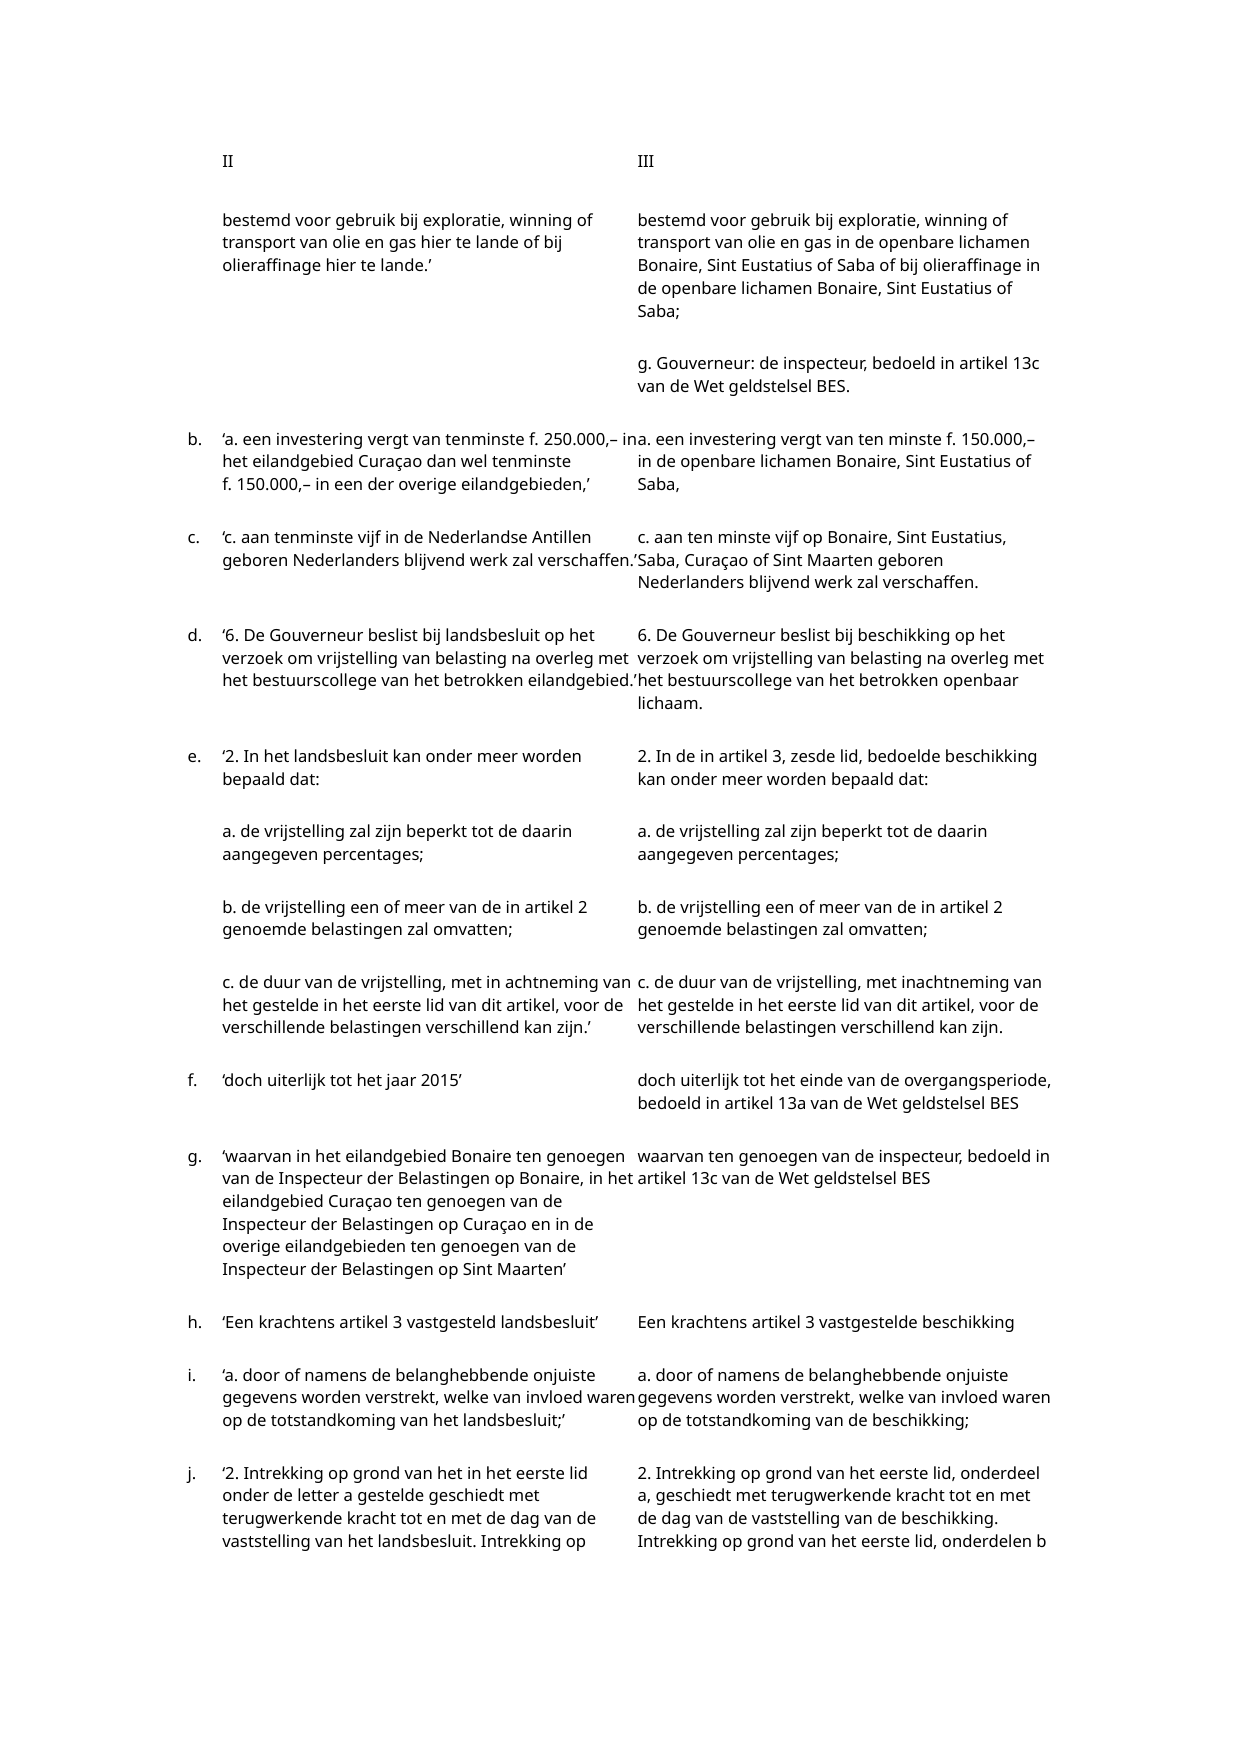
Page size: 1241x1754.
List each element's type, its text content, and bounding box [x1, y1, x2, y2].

table_cell ‘2. In het landsbesluit kan onder meer worden bepaald dat: a. de vrijstelling zal zijn beperkt tot de daarin aangegeven percentages; b. de vrijstelling een of meer van de in artikel 2 genoemde belastingen zal omvatten; c. de duur van de vrijstelling, met in achtneming van het gestelde in het eerste lid van dit artikel, voor de verschillende belastingen verschillend kan zijn.’ [222, 745, 637, 1069]
table_header III [637, 150, 1053, 208]
table_cell c. [188, 526, 222, 624]
table_cell ‘a. een investering vergt van tenminste f. 250.000,– in het eilandgebied Curaçao dan wel tenminste f. 150.000,– in een der overige eilandgebieden,’ [222, 428, 637, 526]
table_cell j. [188, 1461, 222, 1552]
table_cell b. [188, 428, 222, 526]
table_cell h. [188, 1311, 222, 1363]
table_cell a. een investering vergt van ten minste f. 150.000,– in de openbare lichamen Bonaire, Sint Eustatius of Saba, [637, 428, 1053, 526]
table_cell d. [188, 624, 222, 744]
table_cell ‘2. Intrekking op grond van het in het eerste lid onder de letter a gestelde geschiedt met terugwerkende kracht tot en met de dag van de vaststelling van het landsbesluit. Intrekking op [222, 1461, 637, 1552]
table_cell i. [188, 1363, 222, 1461]
table_cell 2. Intrekking op grond van het eerste lid, onderdeel a, geschiedt met terugwerkende kracht tot en met de dag van de vaststelling van de beschikking. Intrekking op grond van het eerste lid, onderdelen b [637, 1461, 1053, 1552]
table_cell waarvan ten genoegen van de inspecteur, bedoeld in artikel 13c van de Wet geldstelsel BES [637, 1144, 1053, 1311]
table_cell bestemd voor gebruik bij exploratie, winning of transport van olie en gas in de openbare lichamen Bonaire, Sint Eustatius of Saba of bij olieraffinage in de openbare lichamen Bonaire, Sint Eustatius of Saba; g. Gouverneur: de inspecteur, bedoeld in artikel 13c van de Wet geldstelsel BES. [637, 209, 1053, 427]
table_cell bestemd voor gebruik bij exploratie, winning of transport van olie en gas hier te lande of bij olieraffinage hier te lande.’ [222, 209, 637, 427]
table_header [188, 150, 222, 208]
table_cell g. [188, 1144, 222, 1311]
table_cell ‘Een krachtens artikel 3 vastgesteld landsbesluit’ [222, 1311, 637, 1363]
table_cell Een krachtens artikel 3 vastgestelde beschikking [637, 1311, 1053, 1363]
table_cell ‘6. De Gouverneur beslist bij landsbesluit op het verzoek om vrijstelling van belasting na overleg met het bestuurscollege van het betrokken eilandgebied.’ [222, 624, 637, 744]
table_cell 6. De Gouverneur beslist bij beschikking op het verzoek om vrijstelling van belasting na overleg met het bestuurscollege van het betrokken openbaar lichaam. [637, 624, 1053, 744]
table_cell c. aan ten minste vijf op Bonaire, Sint Eustatius, Saba, Curaçao of Sint Maarten geboren Nederlanders blijvend werk zal verschaffen. [637, 526, 1053, 624]
table_cell 2. In de in artikel 3, zesde lid, bedoelde beschikking kan onder meer worden bepaald dat: a. de vrijstelling zal zijn beperkt tot de daarin aangegeven percentages; b. de vrijstelling een of meer van de in artikel 2 genoemde belastingen zal omvatten; c. de duur van de vrijstelling, met inachtneming van het gestelde in het eerste lid van dit artikel, voor de verschillende belastingen verschillend kan zijn. [637, 745, 1053, 1069]
table_header II [222, 150, 637, 208]
table_cell f. [188, 1069, 222, 1144]
table_cell ‘a. door of namens de belanghebbende onjuiste gegevens worden verstrekt, welke van invloed waren op de totstandkoming van het landsbesluit;’ [222, 1363, 637, 1461]
table_cell a. door of namens de belanghebbende onjuiste gegevens worden verstrekt, welke van invloed waren op de totstandkoming van de beschikking; [637, 1363, 1053, 1461]
table_cell e. [188, 745, 222, 1069]
table_cell ‘c. aan tenminste vijf in de Nederlandse Antillen geboren Nederlanders blijvend werk zal verschaffen.’ [222, 526, 637, 624]
table_cell ‘waarvan in het eilandgebied Bonaire ten genoegen van de Inspecteur der Belastingen op Bonaire, in het eilandgebied Curaçao ten genoegen van de Inspecteur der Belastingen op Curaçao en in de overige eilandgebieden ten genoegen van de Inspecteur der Belastingen op Sint Maarten’ [222, 1144, 637, 1311]
table_cell doch uiterlijk tot het einde van de overgangsperiode, bedoeld in artikel 13a van de Wet geldstelsel BES [637, 1069, 1053, 1144]
table_cell [188, 209, 222, 427]
table_cell ‘doch uiterlijk tot het jaar 2015’ [222, 1069, 637, 1144]
